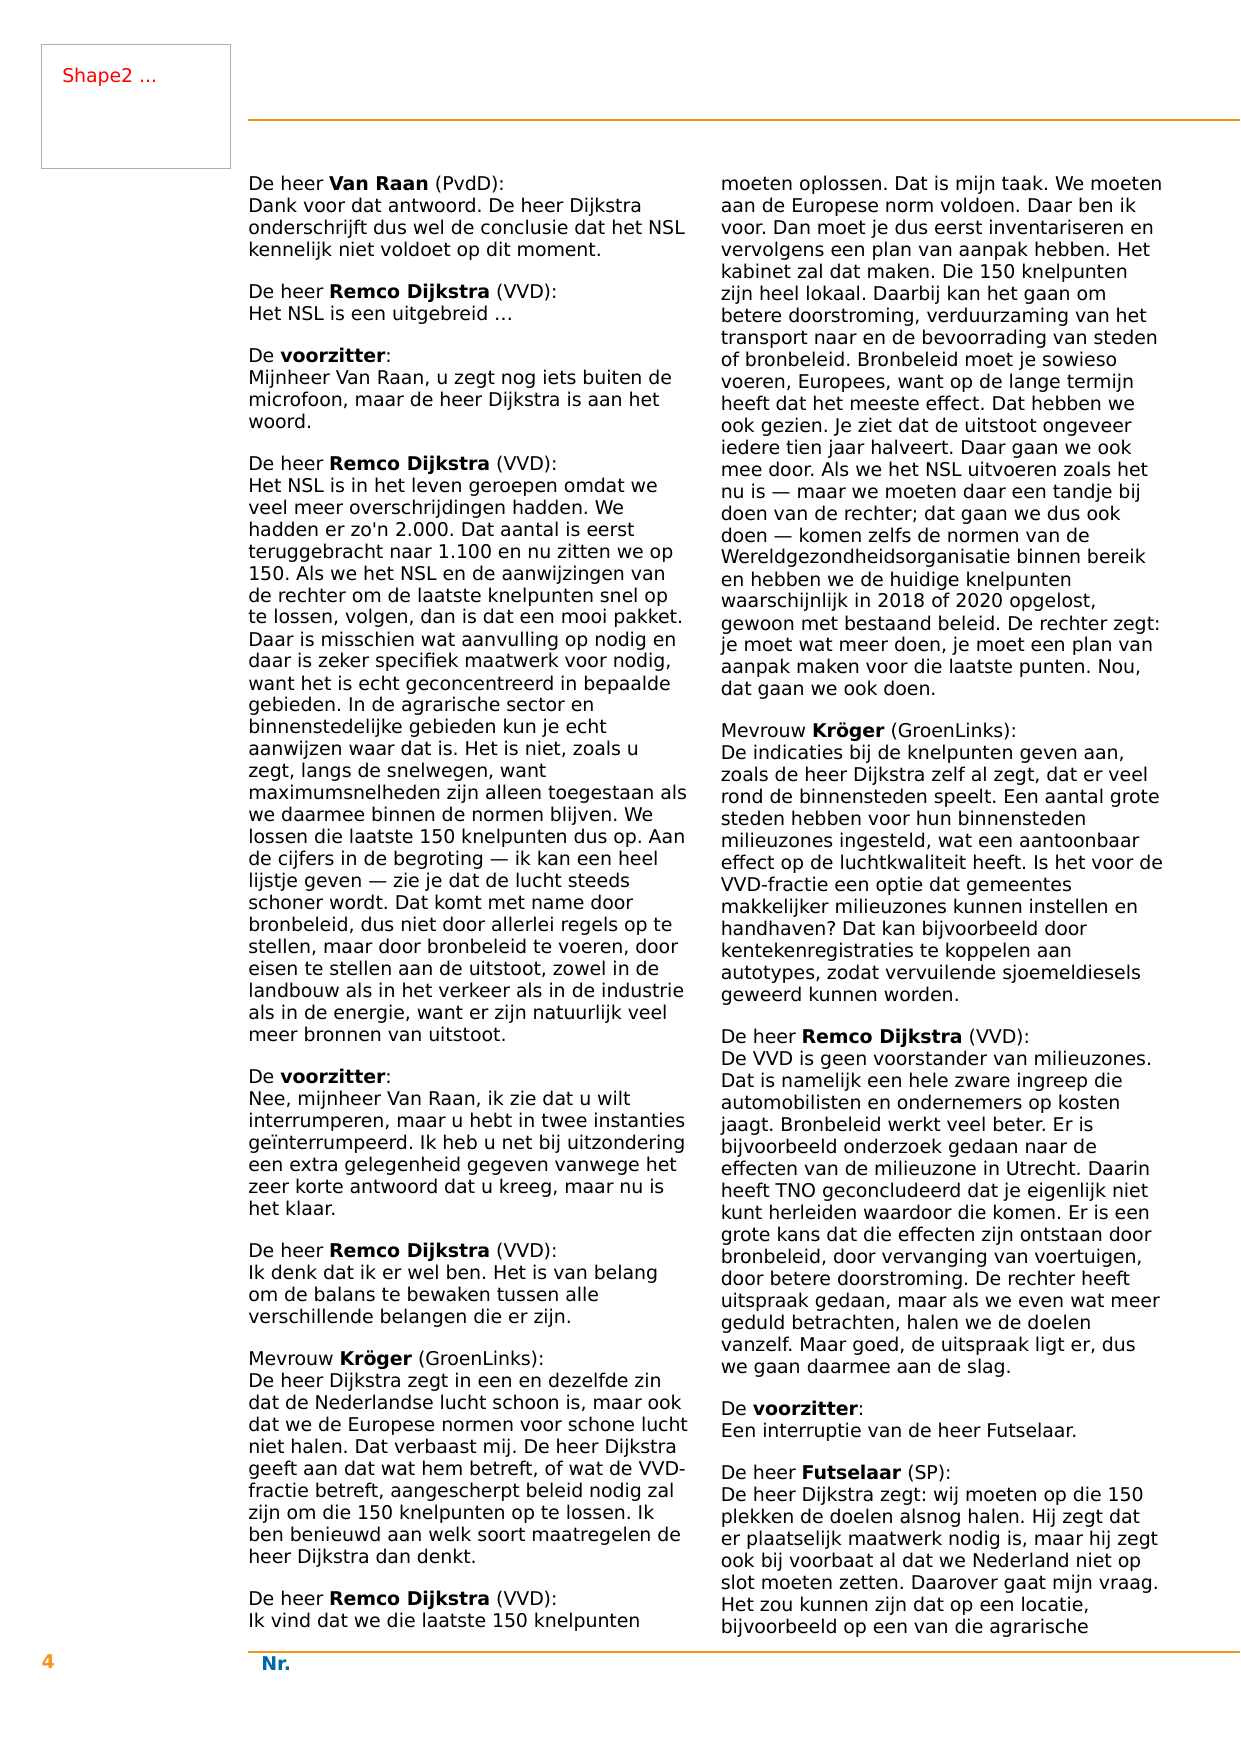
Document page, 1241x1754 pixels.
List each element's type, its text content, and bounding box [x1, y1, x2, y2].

text Dank voor dat antwoord. De heer Dijkstra onderschrijft dus wel de conclusie dat het NSL kennelijk niet voldoet op dit moment. [248, 195, 691, 261]
text De heer Futselaar (SP): [721, 1462, 1163, 1484]
text Het NSL is een uitgebreid … [248, 303, 691, 325]
text De voorzitter: [721, 1398, 1163, 1420]
text De heer Van Raan (PvdD): [248, 173, 691, 195]
text De heer Remco Dijkstra (VVD): [248, 281, 691, 303]
text Mijnheer Van Raan, u zegt nog iets buiten de microfoon, maar de heer Dijkstra is aan het woord. [248, 367, 691, 433]
text Ik vind dat we die laatste 150 knelpunten [248, 1609, 691, 1632]
text De voorzitter: [248, 1066, 691, 1088]
text Het NSL is in het leven geroepen omdat we veel meer overschrijdingen hadden. We hadden er zo'n 2.000. Dat aantal is eerst teruggebracht naar 1.100 en nu zitten we op 150. Als we het NSL en de aanwijzingen van de rechter om de laatste knelpunten snel op te lossen, volgen, dan is dat een mooi pakket. Daar is misschien wat aanvulling op nodig en daar is zeker specifiek maatwerk voor nodig, want het is echt geconcentreerd in bepaalde gebieden. In de agrarische sector en binnenstedelijke gebieden kun je echt aanwijzen waar dat is. Het is niet, zoals u zegt, langs de snelwegen, want maximumsnelheden zijn alleen toegestaan als we daarmee binnen de normen blijven. We lossen die laatste 150 knelpunten dus op. Aan de cijfers in de begroting — ik kan een heel lijstje geven — zie je dat de lucht steeds schoner wordt. Dat komt met name door bronbeleid, dus niet door allerlei regels op te stellen, maar door bronbeleid te voeren, door eisen te stellen aan de uitstoot, zowel in de landbouw als in het verkeer als in de industrie als in de energie, want er zijn natuurlijk veel meer bronnen van uitstoot. [248, 474, 691, 1046]
text Mevrouw Kröger (GroenLinks): [721, 720, 1163, 742]
text De VVD is geen voorstander van milieuzones. Dat is namelijk een hele zware ingreep die automobilisten en ondernemers op kosten jaagt. Bronbeleid werkt veel beter. Er is bijvoorbeeld onderzoek gedaan naar de effecten van de milieuzone in Utrecht. Daarin heeft TNO geconcludeerd dat je eigenlijk niet kunt herleiden waardoor die komen. Er is een grote kans dat die effecten zijn ontstaan door bronbeleid, door vervanging van voertuigen, door betere doorstroming. De rechter heeft uitspraak gedaan, maar als we even wat meer geduld betrachten, halen we de doelen vanzelf. Maar goed, de uitspraak ligt er, dus we gaan daarmee aan de slag. [721, 1048, 1163, 1378]
text De heer Dijkstra zegt: wij moeten op die 150 plekken de doelen alsnog halen. Hij zegt dat er plaatselijk maatwerk nodig is, maar hij zegt ook bij voorbaat al dat we Nederland niet op slot moeten zetten. Daarover gaat mijn vraag. Het zou kunnen zijn dat op een locatie, bijvoorbeeld op een van die agrarische [721, 1484, 1163, 1637]
text De indicaties bij de knelpunten geven aan, zoals de heer Dijkstra zelf al zegt, dat er veel rond de binnensteden speelt. Een aantal grote steden hebben voor hun binnensteden milieuzones ingesteld, wat een aantoonbaar effect op de luchtkwaliteit heeft. Is het voor de VVD-fractie een optie dat gemeentes makkelijker milieuzones kunnen instellen en handhaven? Dat kan bijvoorbeeld door kentekenregistraties te koppelen aan autotypes, zodat vervuilende sjoemeldiesels geweerd kunnen worden. [721, 742, 1163, 1006]
text Nee, mijnheer Van Raan, ik zie dat u wilt interrumperen, maar u hebt in twee instanties geïnterrumpeerd. Ik heb u net bij uitzondering een extra gelegenheid gegeven vanwege het zeer korte antwoord dat u kreeg, maar nu is het klaar. [248, 1088, 691, 1220]
text Mevrouw Kröger (GroenLinks): [248, 1348, 691, 1370]
text Ik denk dat ik er wel ben. Het is van belang om de balans te bewaken tussen alle verschillende belangen die er zijn. [248, 1262, 691, 1328]
text De heer Remco Dijkstra (VVD): [248, 1240, 691, 1262]
text De heer Remco Dijkstra (VVD): [721, 1026, 1163, 1048]
text moeten oplossen. Dat is mijn taak. We moeten aan de Europese norm voldoen. Daar ben ik voor. Dan moet je dus eerst inventariseren en vervolgens een plan van aanpak hebben. Het kabinet zal dat maken. Die 150 knelpunten zijn heel lokaal. Daarbij kan het gaan om betere doorstroming, verduurzaming van het transport naar en de bevoorrading van steden of bronbeleid. Bronbeleid moet je sowieso voeren, Europees, want op de lange termijn heeft dat het meeste effect. Dat hebben we ook gezien. Je ziet dat de uitstoot ongeveer iedere tien jaar halveert. Daar gaan we ook mee door. Als we het NSL uitvoeren zoals het nu is — maar we moeten daar een tandje bij doen van de rechter; dat gaan we dus ook doen — komen zelfs de normen van de Wereldgezondheidsorganisatie binnen bereik en hebben we de huidige knelpunten waarschijnlijk in 2018 of 2020 opgelost, gewoon met bestaand beleid. De rechter zegt: je moet wat meer doen, je moet een plan van aanpak maken voor die laatste punten. Nou, dat gaan we ook doen. [721, 173, 1163, 700]
text De voorzitter: [248, 345, 691, 367]
text De heer Remco Dijkstra (VVD): [248, 1588, 691, 1609]
text Een interruptie van de heer Futselaar. [721, 1420, 1163, 1442]
text De heer Remco Dijkstra (VVD): [248, 453, 691, 474]
text De heer Dijkstra zegt in een en dezelfde zin dat de Nederlandse lucht schoon is, maar ook dat we de Europese normen voor schone lucht niet halen. Dat verbaast mij. De heer Dijkstra geeft aan dat wat hem betreft, of wat de VVD-fractie betreft, aangescherpt beleid nodig zal zijn om die 150 knelpunten op te lossen. Ik ben benieuwd aan welk soort maatregelen de heer Dijkstra dan denkt. [248, 1370, 691, 1568]
